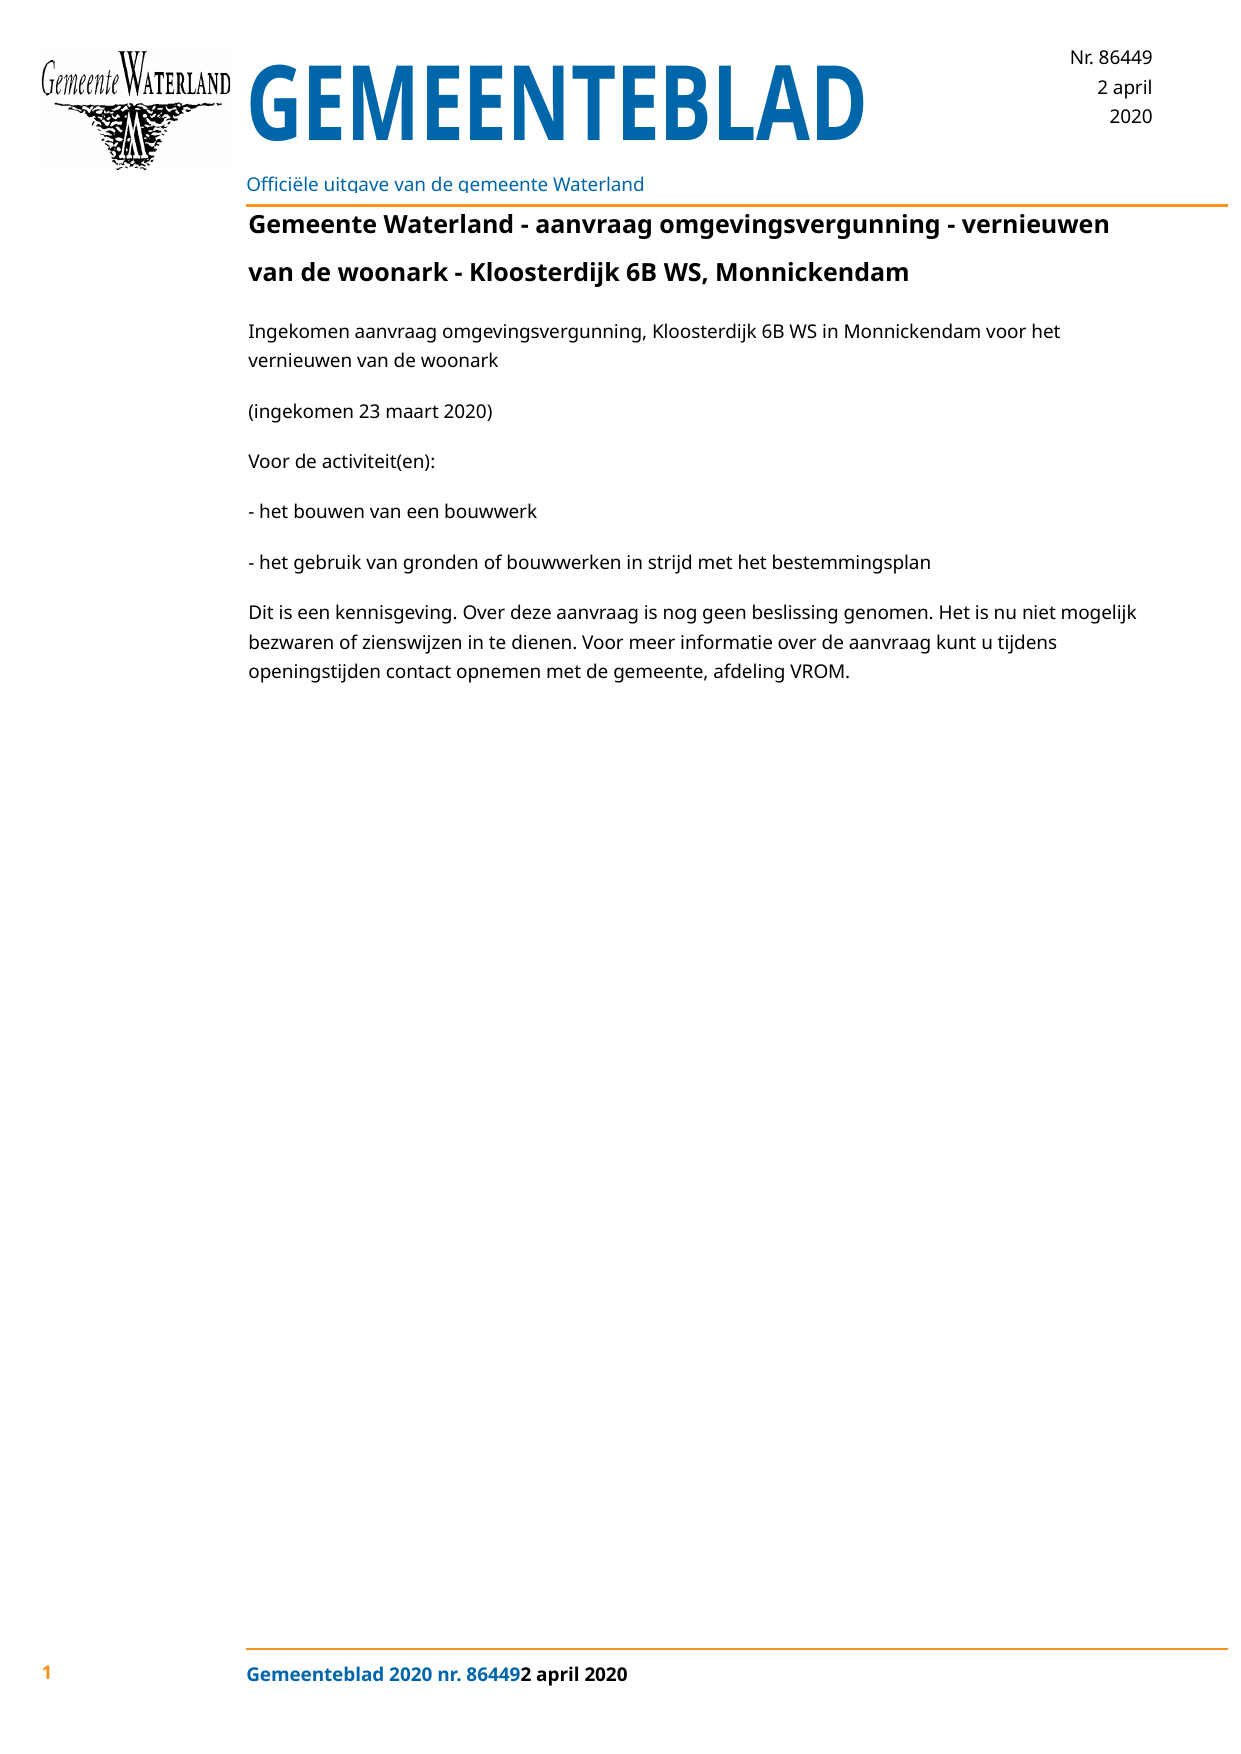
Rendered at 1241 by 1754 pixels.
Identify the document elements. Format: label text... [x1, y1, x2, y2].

text Gemeente Waterland - aanvraag omgevingsvergunning - vernieuwen van de woonark - Kloosterdijk 6B WS, Monnickendam [248, 207, 1152, 288]
text Voor de activiteit(en): [248, 448, 1152, 474]
text - het bouwen van een bouwwerk [248, 499, 1152, 524]
text - het gebruik van gronden of bouwwerken in strijd met het bestemmingsplan [248, 549, 1152, 575]
picture [41, 47, 231, 172]
text Ingekomen aanvraag omgevingsvergunning, Kloosterdijk 6B WS in Monnickendam voor het vernieuwen van de woonark [248, 318, 1152, 373]
text Dit is een kennisgeving. Over deze aanvraag is nog geen beslissing genomen. Het is nu niet mogelijk bezwaren of zienswijzen in te dienen. Voor meer informatie over de aanvraag kunt u tijdens openingstijden contact opnemen met de gemeente, afdeling VROM. [248, 599, 1152, 684]
text (ingekomen 23 maart 2020) [248, 398, 1152, 424]
